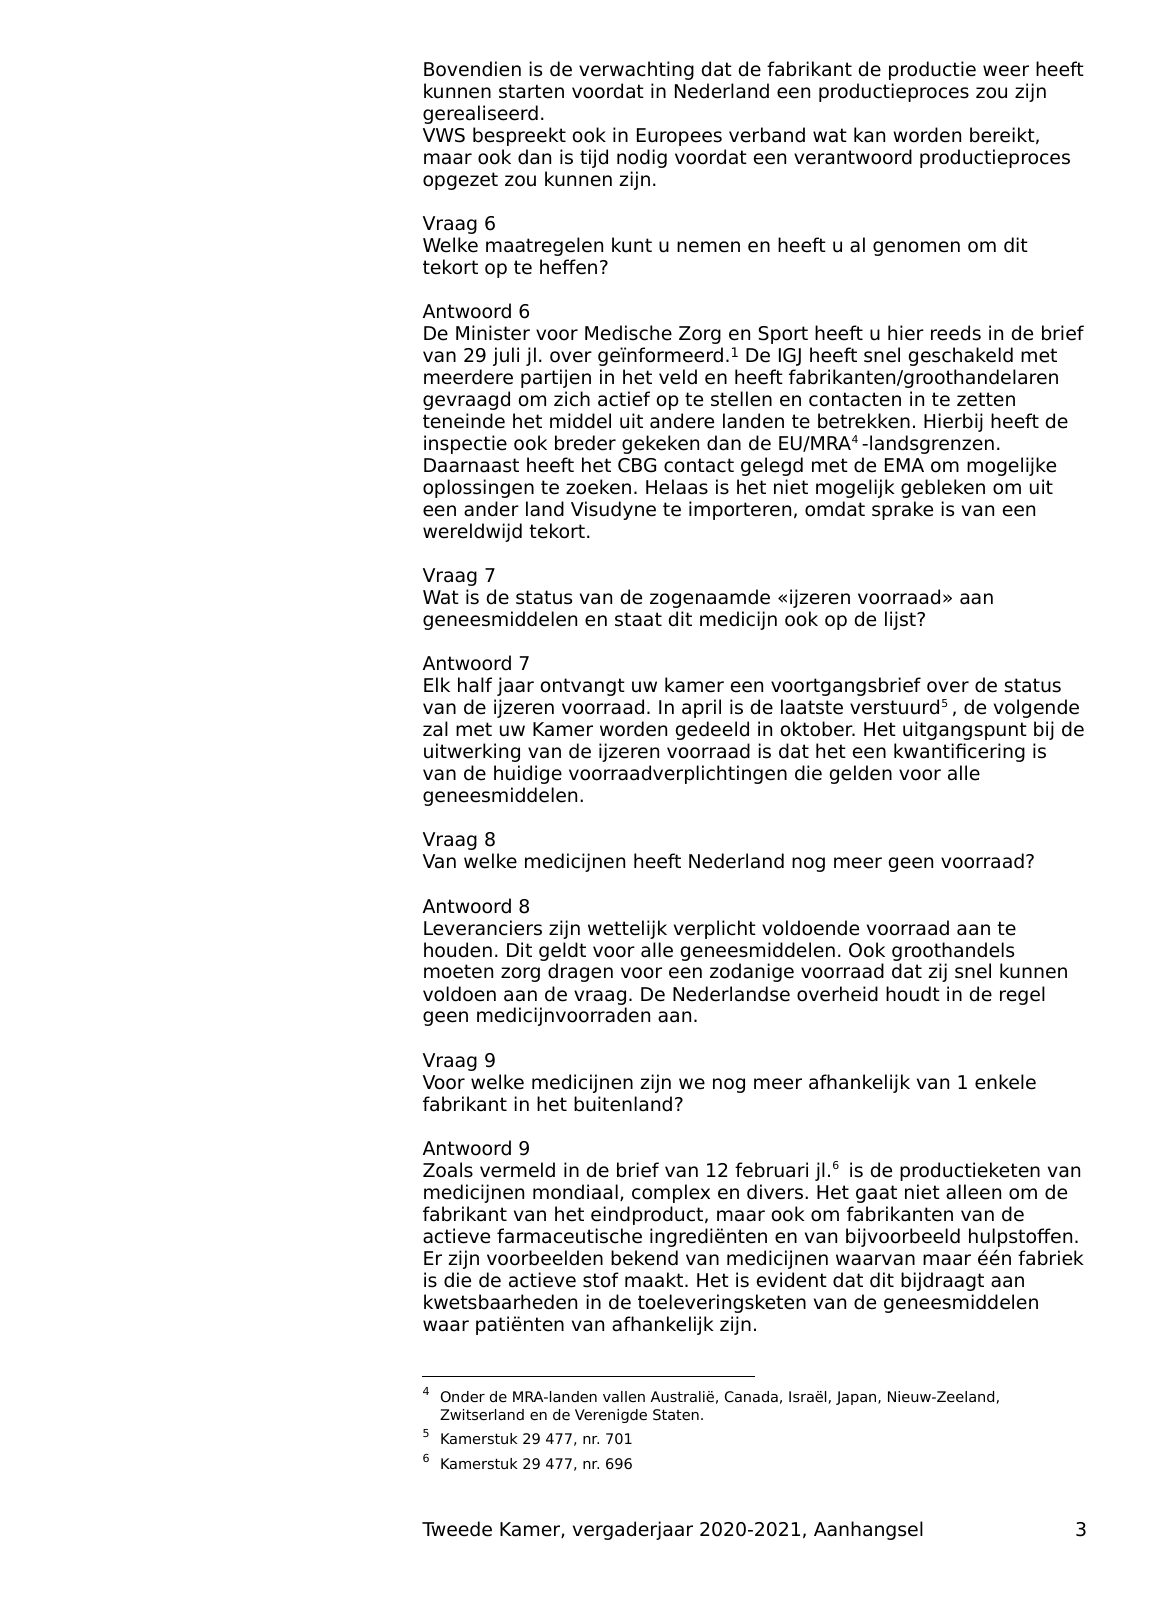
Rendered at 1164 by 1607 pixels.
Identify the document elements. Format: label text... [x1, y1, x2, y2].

text Welke maatregelen kunt u nemen en heeft u al genomen om dit tekort op te heffen? [422, 235, 1087, 279]
text VWS bespreekt ook in Europees verband wat kan worden bereikt, maar ook dan is tijd nodig voordat een verantwoord productieproces opgezet zou kunnen zijn. [422, 125, 1087, 191]
text Wat is de status van de zogenaamde «ijzeren voorraad» aan geneesmiddelen en staat dit medicijn ook op de lijst? [422, 587, 1087, 631]
text Voor welke medicijnen zijn we nog meer afhankelijk van 1 enkele fabrikant in het buitenland? [422, 1072, 1087, 1116]
text Kamerstuk 29 477, nr. 701 [422, 1427, 1087, 1449]
text Antwoord 6 [422, 301, 1087, 323]
text Onder de MRA-landen vallen Australië, Canada, Israël, Japan, Nieuw-Zeeland, Zwitserland en de Verenigde Staten. [422, 1385, 1087, 1424]
text Vraag 6 [422, 213, 1087, 235]
text Antwoord 9 [422, 1138, 1087, 1160]
text Elk half jaar ontvangt uw kamer een voortgangsbrief over de status van de ijzeren voorraad. In april is de laatste verstuurd, de volgende zal met uw Kamer worden gedeeld in oktober. Het uitgangspunt bij de uitwerking van de ijzeren voorraad is dat het een kwantificering is van de huidige voorraadverplichtingen die gelden voor alle geneesmiddelen. [422, 675, 1087, 807]
text Vraag 8 [422, 829, 1087, 851]
text Zoals vermeld in de brief van 12 februari jl. is de productieketen van medicijnen mondiaal, complex en divers. Het gaat niet alleen om de fabrikant van het eindproduct, maar ook om fabrikanten van de actieve farmaceutische ingrediënten en van bijvoorbeeld hulpstoffen. Er zijn voorbeelden bekend van medicijnen waarvan maar één fabriek is die de actieve stof maakt. Het is evident dat dit bijdraagt aan kwetsbaarheden in de toeleveringsketen van de geneesmiddelen waar patiënten van afhankelijk zijn. [422, 1160, 1087, 1336]
text Kamerstuk 29 477, nr. 696 [422, 1452, 1087, 1474]
text Vraag 7 [422, 565, 1087, 587]
text Leveranciers zijn wettelijk verplicht voldoende voorraad aan te houden. Dit geldt voor alle geneesmiddelen. Ook groothandels moeten zorg dragen voor een zodanige voorraad dat zij snel kunnen voldoen aan de vraag. De Nederlandse overheid houdt in de regel geen medicijnvoorraden aan. [422, 917, 1087, 1027]
text Vraag 9 [422, 1049, 1087, 1072]
text De Minister voor Medische Zorg en Sport heeft u hier reeds in de brief van 29 juli jl. over geïnformeerd.1 De IGJ heeft snel geschakeld met meerdere partijen in het veld en heeft fabrikanten/groothandelaren gevraagd om zich actief op te stellen en contacten in te zetten teneinde het middel uit andere landen te betrekken. Hierbij heeft de inspectie ook breder gekeken dan de EU/MRA-landsgrenzen. Daarnaast heeft het CBG contact gelegd met de EMA om mogelijke oplossingen te zoeken. Helaas is het niet mogelijk gebleken om uit een ander land Visudyne te importeren, omdat sprake is van een wereldwijd tekort. [422, 323, 1087, 543]
text Bovendien is de verwachting dat de fabrikant de productie weer heeft kunnen starten voordat in Nederland een productieproces zou zijn gerealiseerd. [422, 59, 1087, 125]
text Antwoord 8 [422, 896, 1087, 917]
text Antwoord 7 [422, 653, 1087, 675]
text Van welke medicijnen heeft Nederland nog meer geen voorraad? [422, 851, 1087, 873]
